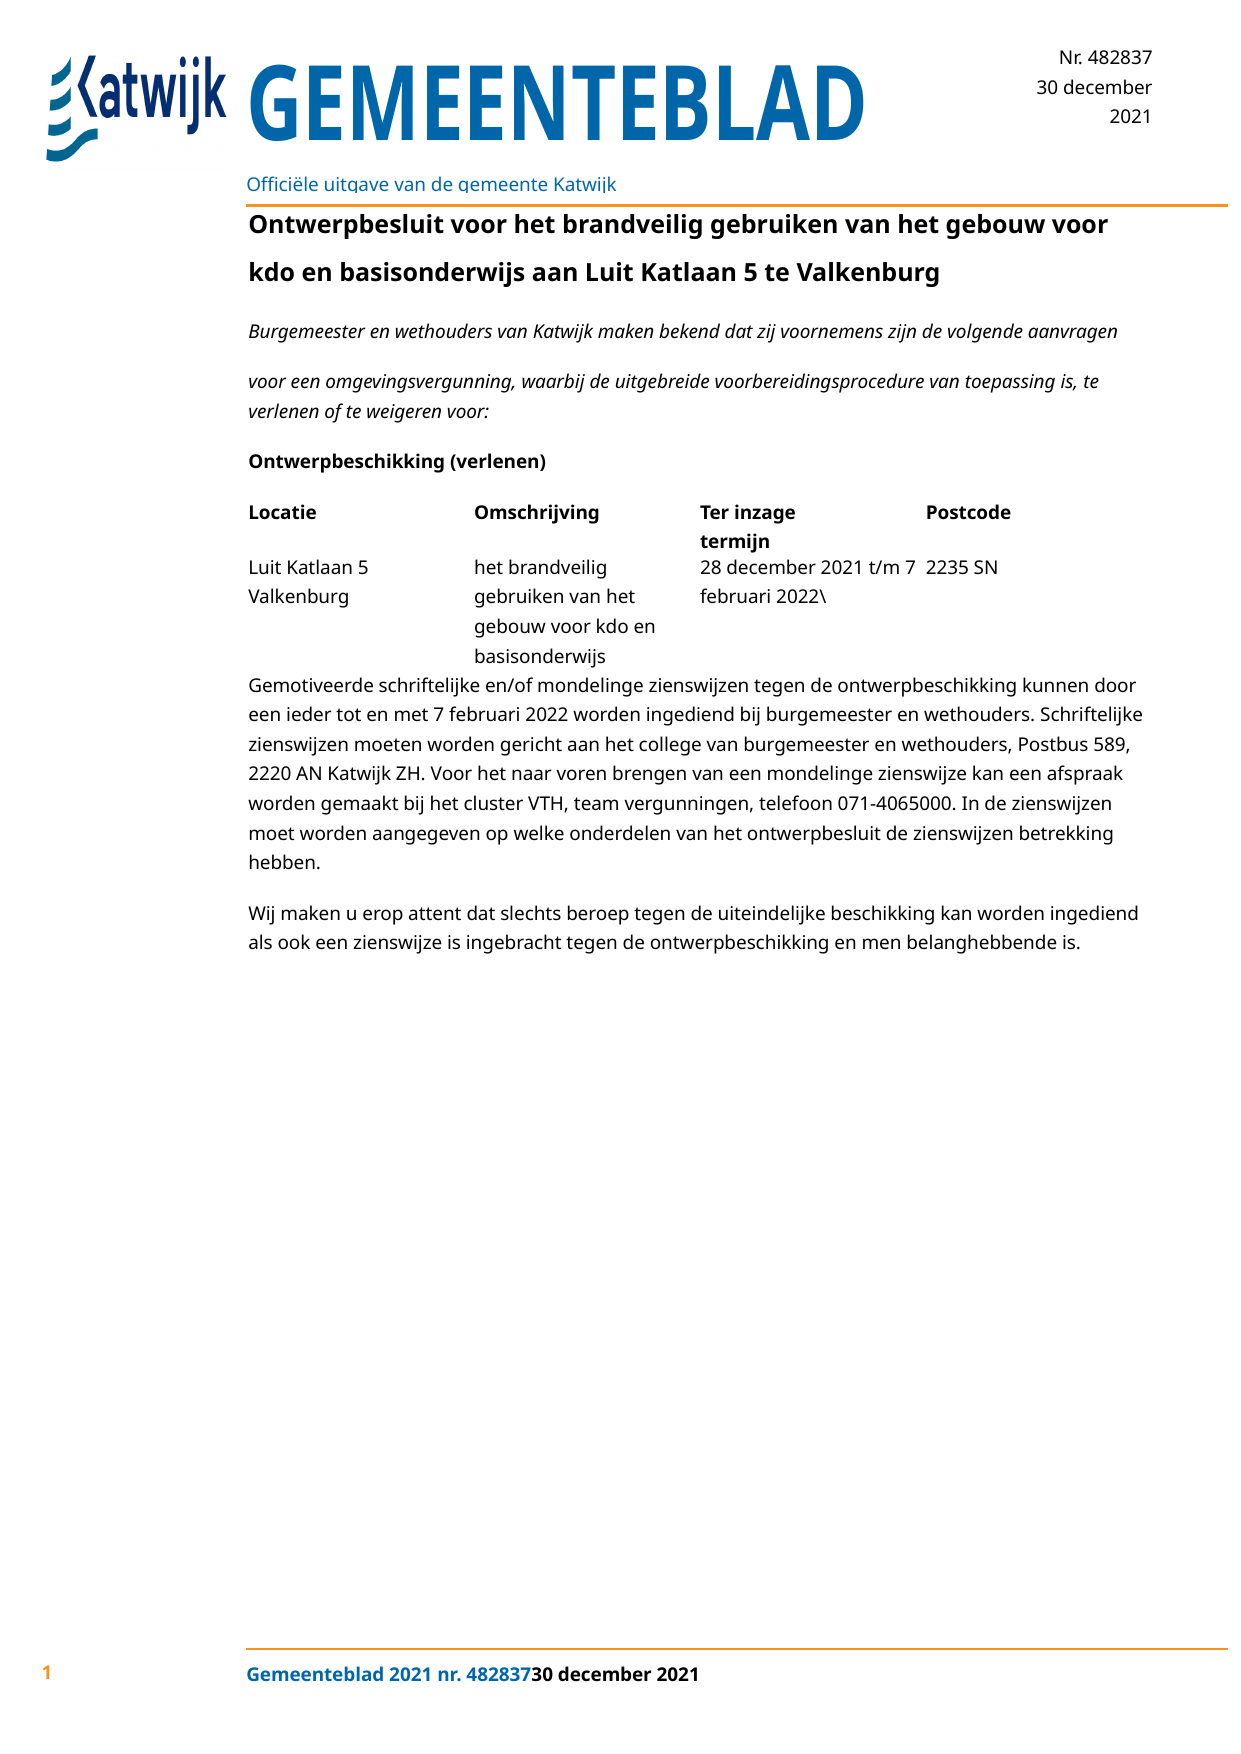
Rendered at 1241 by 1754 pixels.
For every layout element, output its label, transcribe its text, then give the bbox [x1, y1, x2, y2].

table_cell Luit Katlaan 5 Valkenburg [248, 554, 474, 669]
text Burgemeester en wethouders van Katwijk maken bekend dat zij voornemens zijn de volgende aanvragen [248, 318, 1152, 344]
table_cell 2235 SN [926, 554, 1152, 669]
table_header Locatie [248, 499, 474, 554]
text Ontwerpbesluit voor het brandveilig gebruiken van het gebouw voor kdo en basisonderwijs aan Luit Katlaan 5 te Valkenburg [248, 207, 1152, 288]
table_header Omschrijving [474, 499, 700, 554]
table_cell 28 december 2021 t/m 7 februari 2022\ [700, 554, 926, 669]
table_header Ter inzage termijn [700, 499, 926, 554]
table_cell het brandveilig gebruiken van het gebouw voor kdo en basisonderwijs [474, 554, 700, 669]
picture [41, 47, 231, 172]
text Gemotiveerde schriftelijke en/of mondelinge zienswijzen tegen de ontwerpbeschikking kunnen door een ieder tot en met 7 februari 2022 worden ingediend bij burgemeester en wethouders. Schriftelijke zienswijzen moeten worden gericht aan het college van burgemeester en wethouders, Postbus 589, 2220 AN Katwijk ZH. Voor het naar voren brengen van een mondelinge zienswijze kan een afspraak worden gemaakt bij het cluster VTH, team vergunningen, telefoon 071-4065000. In de zienswijzen moet worden aangegeven op welke onderdelen van het ontwerpbesluit de zienswijzen betrekking hebben. [248, 672, 1152, 875]
text voor een omgevingsvergunning, waarbij de uitgebreide voorbereidingsprocedure van toepassing is, te verlenen of te weigeren voor: [248, 368, 1152, 424]
text Ontwerpbeschikking (verlenen) [248, 448, 1152, 474]
table_header Postcode [926, 499, 1152, 554]
text Wij maken u erop attent dat slechts beroep tegen de uiteindelijke beschikking kan worden ingediend als ook een zienswijze is ingebracht tegen de ontwerpbeschikking en men belanghebbende is. [248, 900, 1152, 955]
